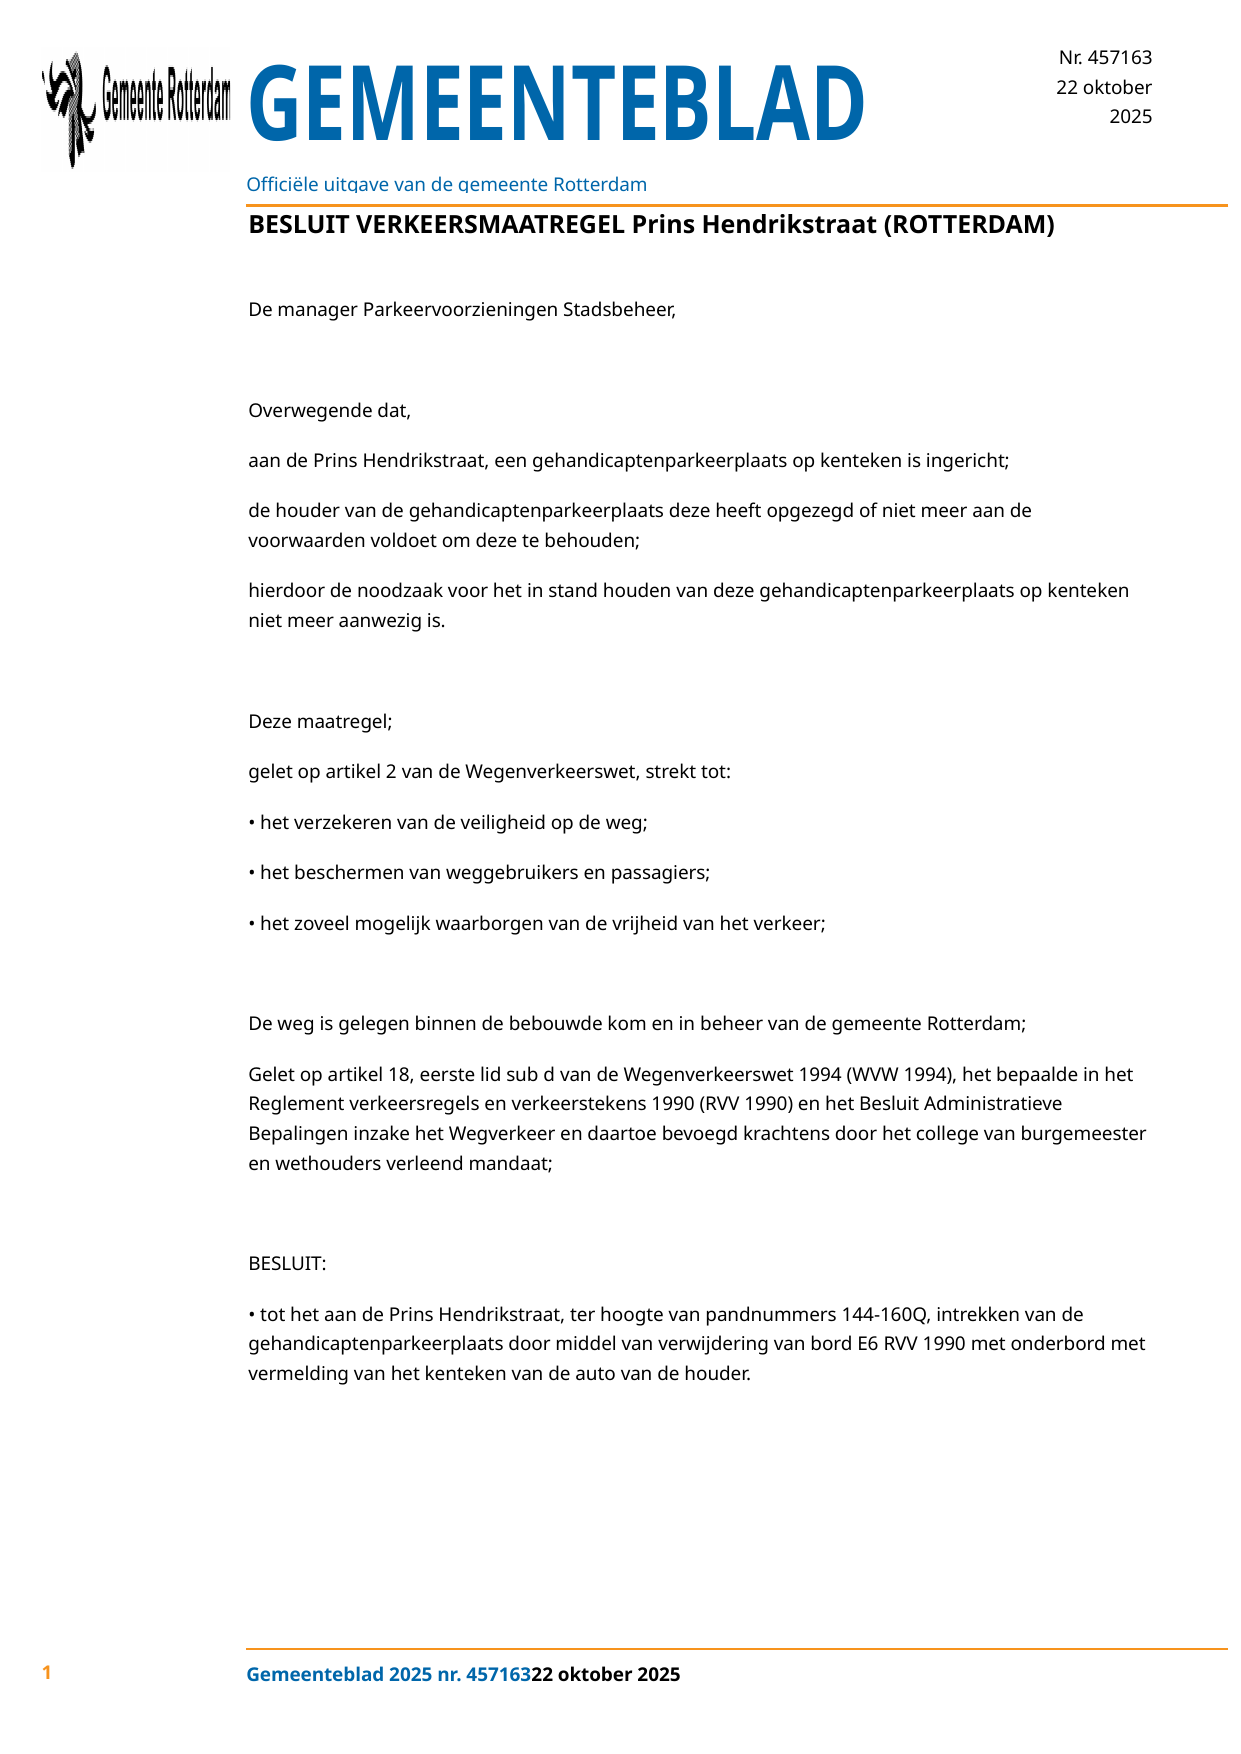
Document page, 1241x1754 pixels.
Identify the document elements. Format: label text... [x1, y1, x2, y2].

text Gelet op artikel 18, eerste lid sub d van de Wegenverkeerswet 1994 (WVW 1994), het bepaalde in het Reglement verkeersregels en verkeerstekens 1990 (RVV 1990) en het Besluit Administratieve Bepalingen inzake het Wegverkeer en daartoe bevoegd krachtens door het college van burgemeester en wethouders verleend mandaat; [248, 1061, 1152, 1176]
text • tot het aan de Prins Hendrikstraat, ter hoogte van pandnummers 144-160Q, intrekken van de gehandicaptenparkeerplaats door middel van verwijdering van bord E6 RVV 1990 met onderbord met vermelding van het kenteken van de auto van de houder. [248, 1301, 1152, 1386]
text Deze maatregel; [248, 708, 1152, 734]
text gelet op artikel 2 van de Wegenverkeerswet, strekt tot: [248, 758, 1152, 784]
text BESLUIT VERKEERSMAATREGEL Prins Hendrikstraat (ROTTERDAM) [248, 207, 1152, 241]
text De manager Parkeervoorzieningen Stadsbeheer, [248, 296, 1152, 322]
text • het verzekeren van de veiligheid op de weg; [248, 809, 1152, 835]
text BESLUIT: [248, 1251, 1152, 1276]
picture [41, 47, 231, 172]
text aan de Prins Hendrikstraat, een gehandicaptenparkeerplaats op kenteken is ingericht; [248, 447, 1152, 473]
text hierdoor de noodzaak voor het in stand houden van deze gehandicaptenparkeerplaats op kenteken niet meer aanwezig is. [248, 578, 1152, 633]
text De weg is gelegen binnen de bebouwde kom en in beheer van de gemeente Rotterdam; [248, 1011, 1152, 1036]
text de houder van de gehandicaptenparkeerplaats deze heeft opgezegd of niet meer aan de voorwaarden voldoet om deze te behouden; [248, 498, 1152, 553]
text • het beschermen van weggebruikers en passagiers; [248, 859, 1152, 885]
text Overwegende dat, [248, 397, 1152, 423]
text • het zoveel mogelijk waarborgen van de vrijheid van het verkeer; [248, 910, 1152, 936]
